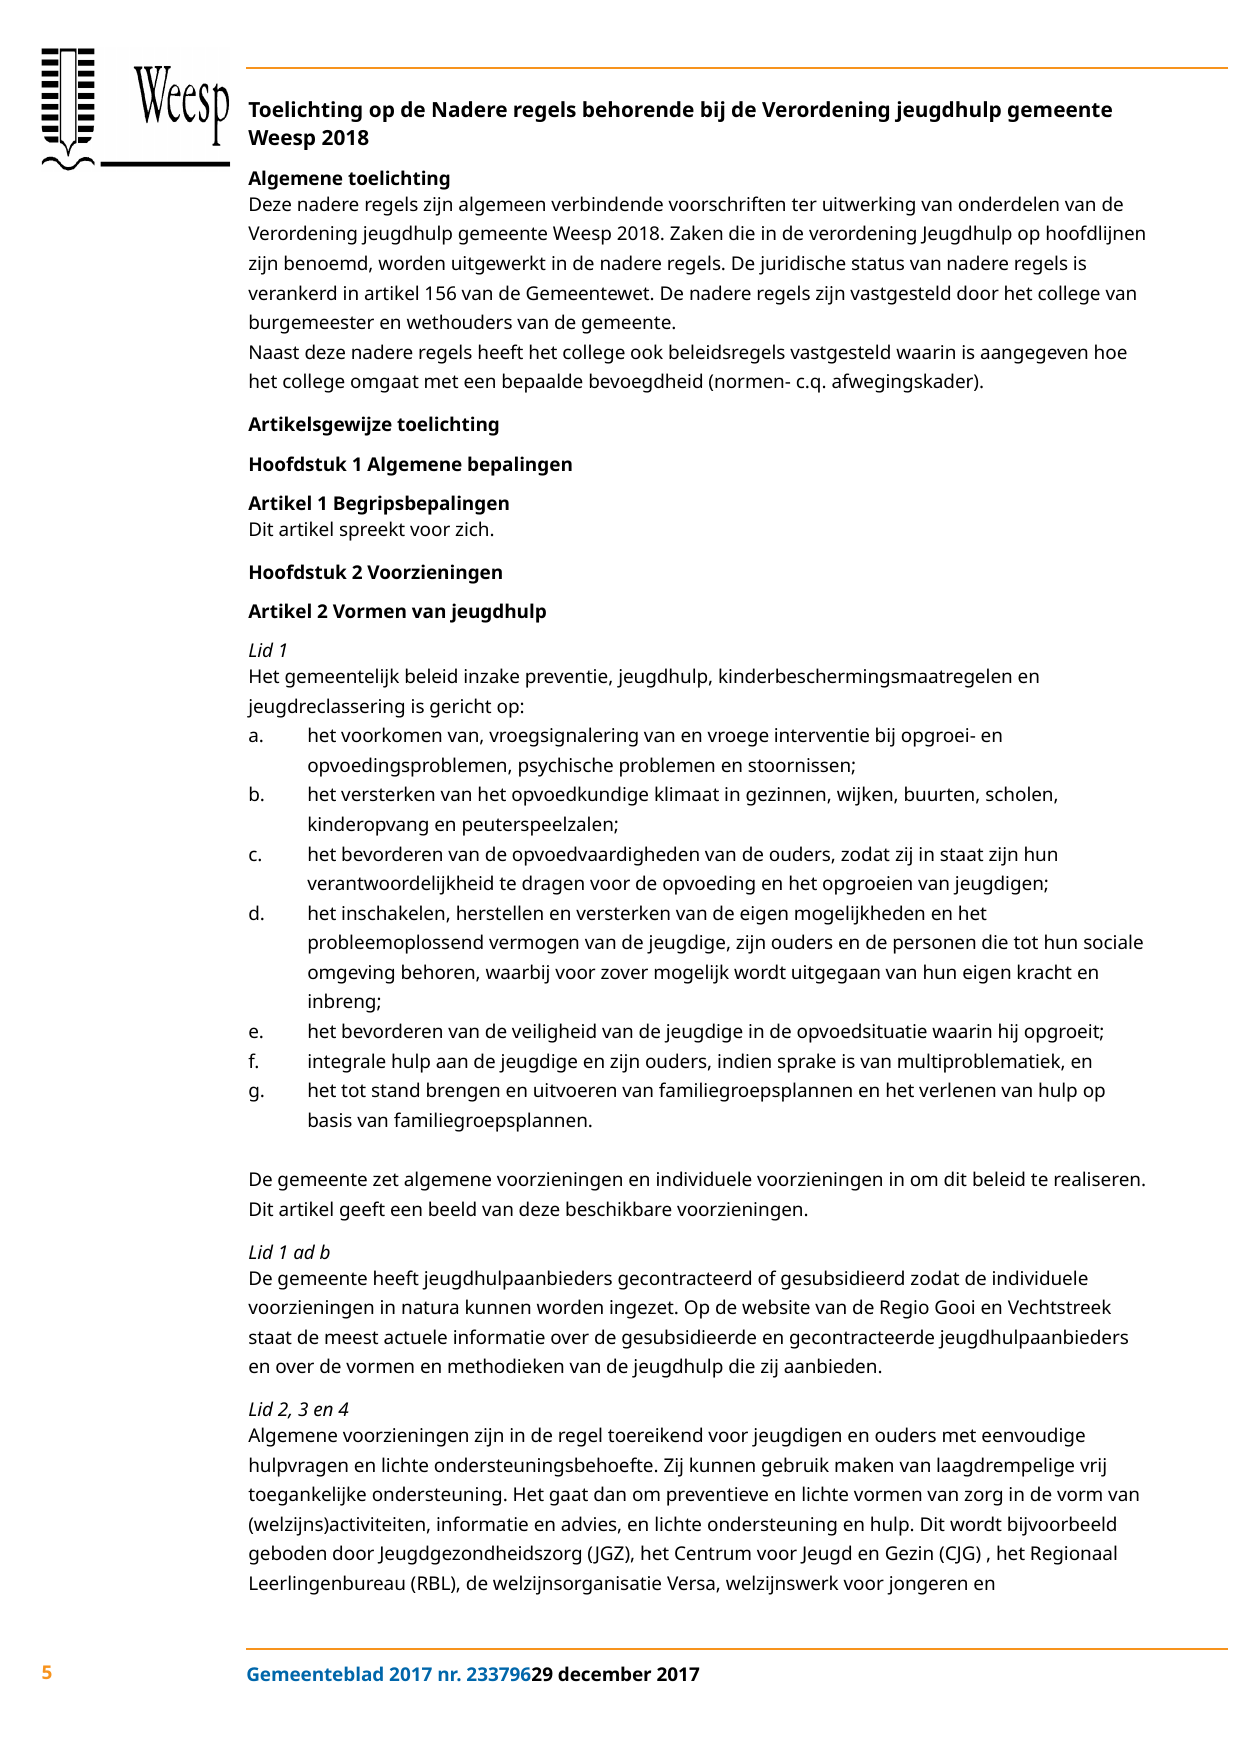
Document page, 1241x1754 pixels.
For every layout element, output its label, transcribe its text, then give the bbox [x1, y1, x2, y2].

list het versterken van het opvoedkundige klimaat in gezinnen, wijken, buurten, scholen, kinderopvang en peuterspeelzalen; [248, 782, 1152, 837]
text Artikel 2 Vormen van jeugdhulp [248, 598, 1152, 624]
list het bevorderen van de opvoedvaardigheden van de ouders, zodat zij in staat zijn hun verantwoordelijkheid te dragen voor de opvoeding en het opgroeien van jeugdigen; [248, 841, 1152, 896]
text Algemene toelichting [248, 165, 1152, 191]
text De gemeente heeft jeugdhulpaanbieders gecontracteerd of gesubsidieerd zodat de individuele voorzieningen in natura kunnen worden ingezet. Op de website van de Regio Gooi en Vechtstreek staat de meest actuele informatie over de gesubsidieerde en gecontracteerde jeugdhulpaanbieders en over de vormen en methodieken van de jeugdhulp die zij aanbieden. [248, 1265, 1152, 1379]
text Artikel 1 Begripsbepalingen [248, 490, 1152, 516]
text Lid 1 ad b [248, 1239, 1152, 1265]
picture [41, 47, 231, 172]
text Lid 2, 3 en 4 [248, 1397, 1152, 1422]
list het tot stand brengen en uitvoeren van familiegroepsplannen en het verlenen van hulp op basis van familiegroepsplannen. [248, 1077, 1152, 1133]
list het bevorderen van de veiligheid van de jeugdige in de opvoedsituatie waarin hij opgroeit; [248, 1018, 1152, 1044]
text Deze nadere regels zijn algemeen verbindende voorschriften ter uitwerking van onderdelen van de Verordening jeugdhulp gemeente Weesp 2018. Zaken die in de verordening Jeugdhulp op hoofdlijnen zijn benoemd, worden uitgewerkt in de nadere regels. De juridische status van nadere regels is verankerd in artikel 156 van de Gemeentewet. De nadere regels zijn vastgesteld door het college van burgemeester en wethouders van de gemeente. [248, 191, 1152, 335]
text Algemene voorzieningen zijn in de regel toereikend voor jeugdigen en ouders met eenvoudige hulpvragen en lichte ondersteuningsbehoefte. Zij kunnen gebruik maken van laagdrempelige vrij toegankelijke ondersteuning. Het gaat dan om preventieve en lichte vormen van zorg in de vorm van (welzijns)activiteiten, informatie en advies, en lichte ondersteuning en hulp. Dit wordt bijvoorbeeld geboden door Jeugdgezondheidszorg (JGZ), het Centrum voor Jeugd en Gezin (CJG) , het Regionaal Leerlingenbureau (RBL), de welzijnsorganisatie Versa, welzijnswerk voor jongeren en [248, 1422, 1152, 1596]
text Het gemeentelijk beleid inzake preventie, jeugdhulp, kinderbeschermingsmaatregelen en jeugdreclassering is gericht op: [248, 663, 1152, 719]
list integrale hulp aan de jeugdige en zijn ouders, indien sprake is van multiproblematiek, en [248, 1048, 1152, 1074]
list het inschakelen, herstellen en versterken van de eigen mogelijkheden en het probleemoplossend vermogen van de jeugdige, zijn ouders en de personen die tot hun sociale omgeving behoren, waarbij voor zover mogelijk wordt uitgegaan van hun eigen kracht en inbreng; [248, 900, 1152, 1014]
text Hoofdstuk 2 Voorzieningen [248, 559, 1152, 585]
text Lid 1 [248, 638, 1152, 663]
text Hoofdstuk 1 Algemene bepalingen [248, 451, 1152, 477]
text Artikelsgewijze toelichting [248, 412, 1152, 437]
text Dit artikel spreekt voor zich. [248, 516, 1152, 542]
text Naast deze nadere regels heeft het college ook beleidsregels vastgesteld waarin is aangegeven hoe het college omgaat met een bepaalde bevoegdheid (normen- c.q. afwegingskader). [248, 339, 1152, 394]
text Toelichting op de Nadere regels behorende bij de Verordening jeugdhulp gemeente Weesp 2018 [248, 95, 1152, 152]
text De gemeente zet algemene voorzieningen en individuele voorzieningen in om dit beleid te realiseren. Dit artikel geeft een beeld van deze beschikbare voorzieningen. [248, 1166, 1152, 1222]
list het voorkomen van, vroegsignalering van en vroege interventie bij opgroei- en opvoedingsproblemen, psychische problemen en stoornissen; [248, 722, 1152, 778]
